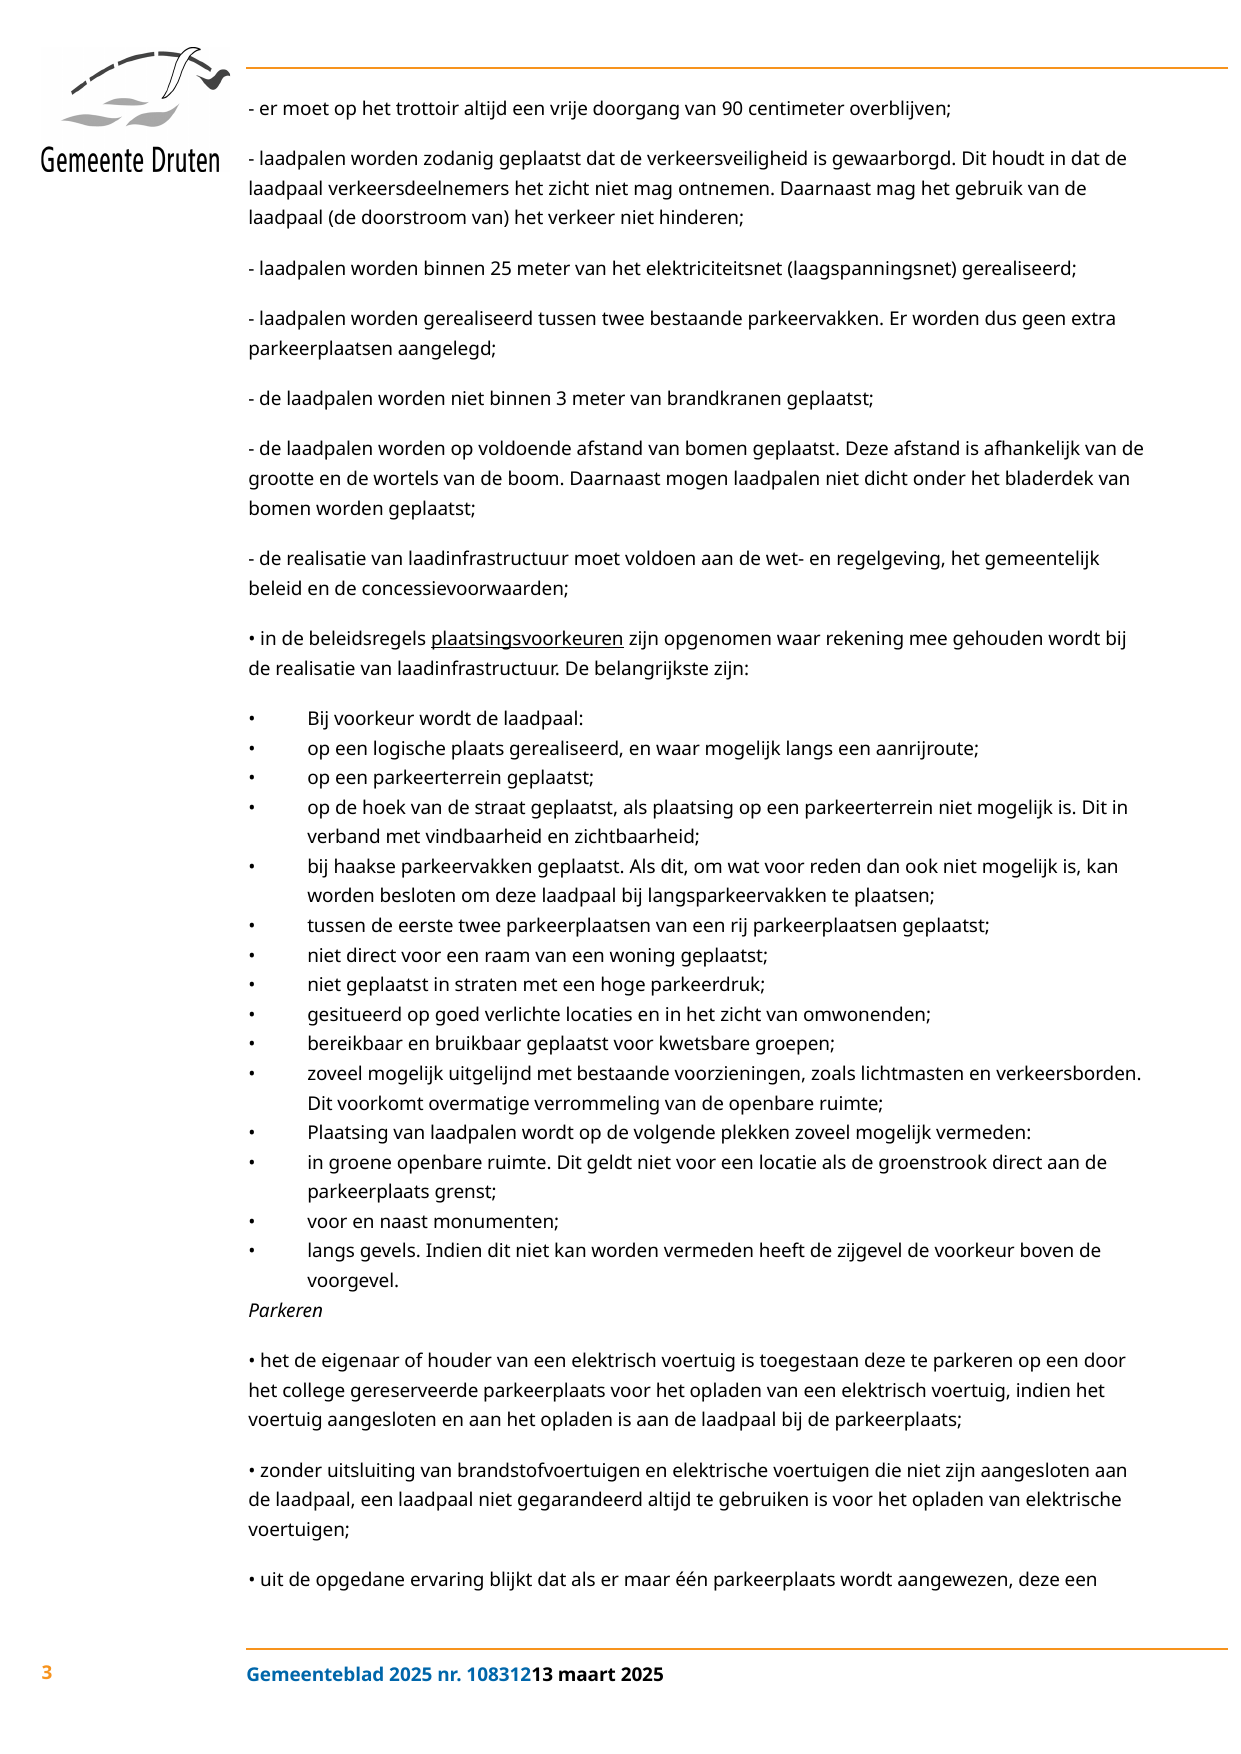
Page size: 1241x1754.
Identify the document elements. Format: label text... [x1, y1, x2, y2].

text - laadpalen worden gerealiseerd tussen twee bestaande parkeervakken. Er worden dus geen extra parkeerplaatsen aangelegd; [248, 305, 1152, 361]
text • het de eigenaar of houder van een elektrisch voertuig is toegestaan deze te parkeren op een door het college gereserveerde parkeerplaats voor het opladen van een elektrisch voertuig, indien het voertuig aangesloten en aan het opladen is aan de laadpaal bij de parkeerplaats; [248, 1347, 1152, 1432]
list bij haakse parkeervakken geplaatst. Als dit, om wat voor reden dan ook niet mogelijk is, kan worden besloten om deze laadpaal bij langsparkeervakken te plaatsen; [248, 853, 1152, 908]
text - de laadpalen worden op voldoende afstand van bomen geplaatst. Deze afstand is afhankelijk van de grootte en de wortels van de boom. Daarnaast mogen laadpalen niet dicht onder het bladerdek van bomen worden geplaatst; [248, 436, 1152, 521]
list voor en naast monumenten; [248, 1208, 1152, 1234]
text • in de beleidsregels plaatsingsvoorkeuren zijn opgenomen waar rekening mee gehouden wordt bij de realisatie van laadinfrastructuur. De belangrijkste zijn: [248, 625, 1152, 681]
list zoveel mogelijk uitgelijnd met bestaande voorzieningen, zoals lichtmasten en verkeersborden. Dit voorkomt overmatige verrommeling van de openbare ruimte; [248, 1060, 1152, 1116]
list niet geplaatst in straten met een hoge parkeerdruk; [248, 971, 1152, 997]
list niet direct voor een raam van een woning geplaatst; [248, 942, 1152, 968]
text - de realisatie van laadinfrastructuur moet voldoen aan de wet- en regelgeving, het gemeentelijk beleid en de concessievoorwaarden; [248, 545, 1152, 601]
list tussen de eerste twee parkeerplaatsen van een rij parkeerplaatsen geplaatst; [248, 912, 1152, 938]
list op de hoek van de straat geplaatst, als plaatsing op een parkeerterrein niet mogelijk is. Dit in verband met vindbaarheid en zichtbaarheid; [248, 794, 1152, 849]
list Plaatsing van laadpalen wordt op de volgende plekken zoveel mogelijk vermeden: [248, 1119, 1152, 1145]
text • zonder uitsluiting van brandstofvoertuigen en elektrische voertuigen die niet zijn aangesloten aan de laadpaal, een laadpaal niet gegarandeerd altijd te gebruiken is voor het opladen van elektrische voertuigen; [248, 1457, 1152, 1542]
list in groene openbare ruimte. Dit geldt niet voor een locatie als de groenstrook direct aan de parkeerplaats grenst; [248, 1149, 1152, 1204]
list op een parkeerterrein geplaatst; [248, 764, 1152, 790]
text - er moet op het trottoir altijd een vrije doorgang van 90 centimeter overblijven; [248, 95, 1152, 121]
list bereikbaar en bruikbaar geplaatst voor kwetsbare groepen; [248, 1031, 1152, 1056]
text - laadpalen worden binnen 25 meter van het elektriciteitsnet (laagspanningsnet) gerealiseerd; [248, 255, 1152, 281]
list Bij voorkeur wordt de laadpaal: [248, 705, 1152, 731]
text Parkeren [248, 1297, 1152, 1323]
list langs gevels. Indien dit niet kan worden vermeden heeft de zijgevel de voorkeur boven de voorgevel. [248, 1238, 1152, 1293]
list op een logische plaats gerealiseerd, en waar mogelijk langs een aanrijroute; [248, 735, 1152, 761]
text - de laadpalen worden niet binnen 3 meter van brandkranen geplaatst; [248, 385, 1152, 411]
picture [41, 47, 231, 172]
text - laadpalen worden zodanig geplaatst dat de verkeersveiligheid is gewaarborgd. Dit houdt in dat de laadpaal verkeersdeelnemers het zicht niet mag ontnemen. Daarnaast mag het gebruik van de laadpaal (de doorstroom van) het verkeer niet hinderen; [248, 145, 1152, 230]
list gesitueerd op goed verlichte locaties en in het zicht van omwonenden; [248, 1001, 1152, 1027]
text • uit de opgedane ervaring blijkt dat als er maar één parkeerplaats wordt aangewezen, deze een [248, 1566, 1152, 1592]
